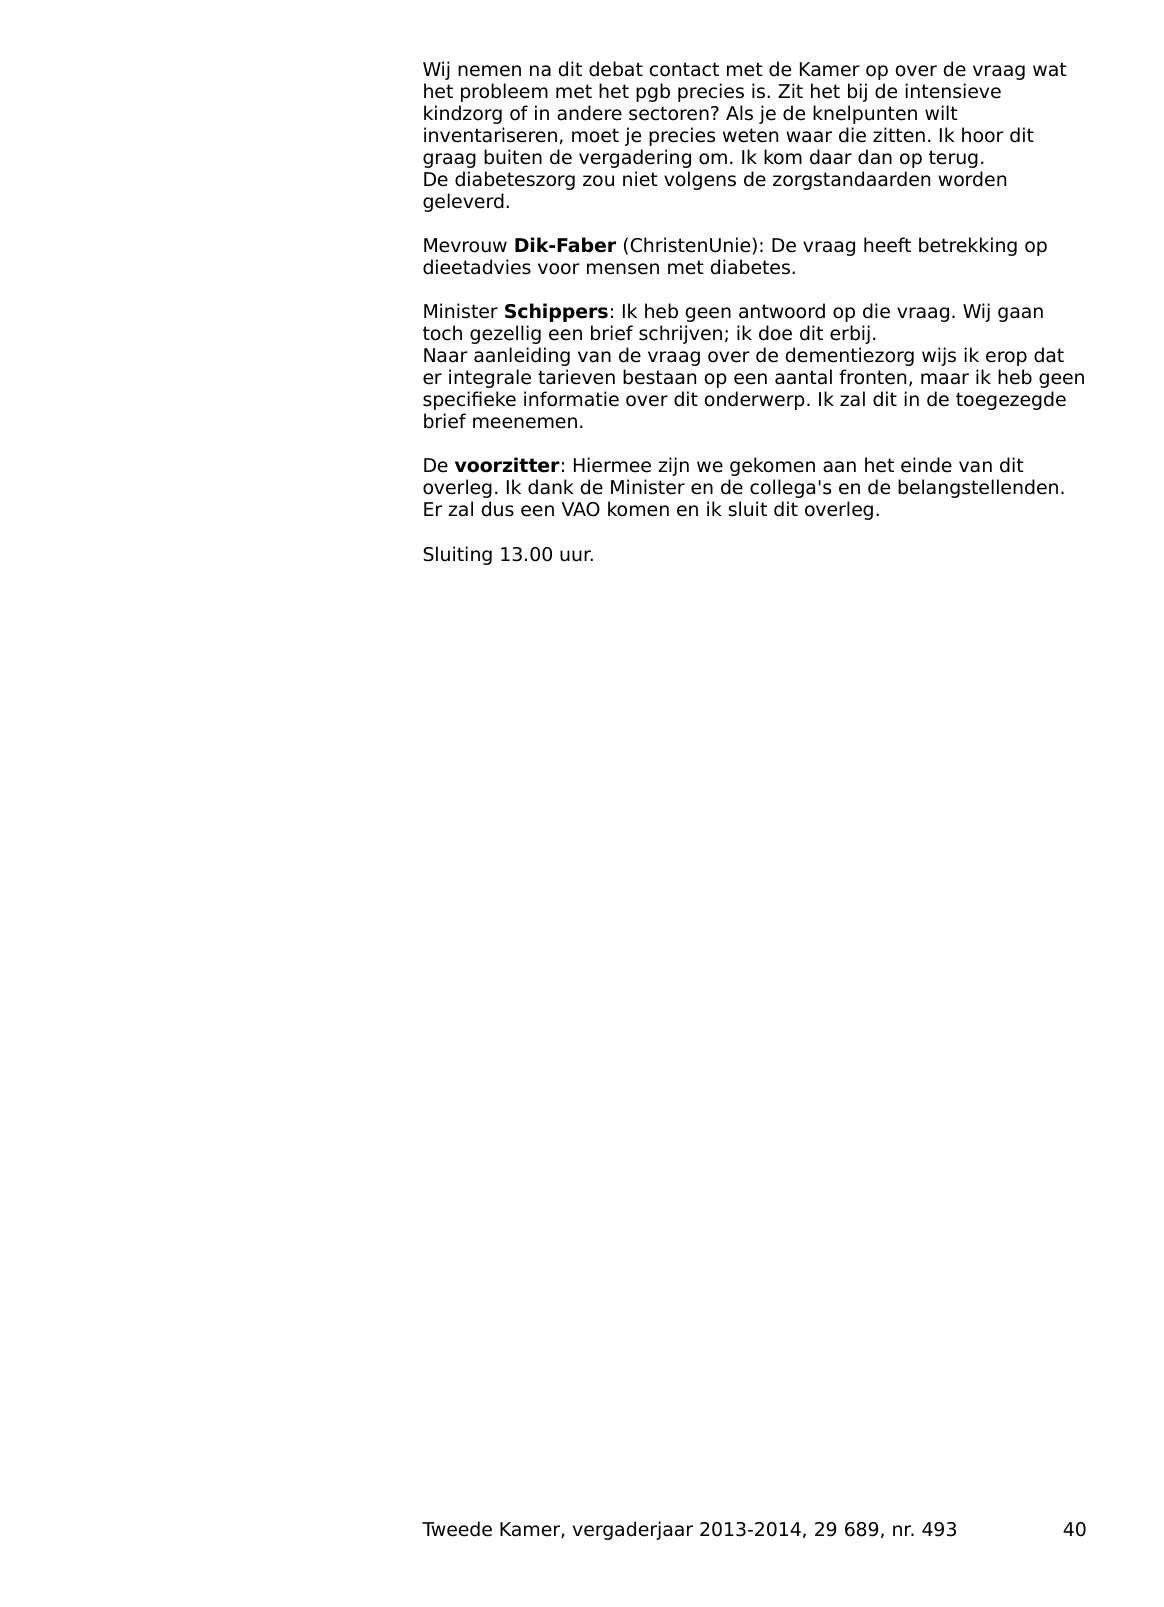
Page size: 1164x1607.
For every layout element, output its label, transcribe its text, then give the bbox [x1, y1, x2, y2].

text Wij nemen na dit debat contact met de Kamer op over de vraag wat het probleem met het pgb precies is. Zit het bij de intensieve kindzorg of in andere sectoren? Als je de knelpunten wilt inventariseren, moet je precies weten waar die zitten. Ik hoor dit graag buiten de vergadering om. Ik kom daar dan op terug. [422, 59, 1087, 169]
text Mevrouw Dik-Faber (ChristenUnie): De vraag heeft betrekking op dieetadvies voor mensen met diabetes. [422, 235, 1087, 279]
text Sluiting 13.00 uur. [422, 543, 1087, 565]
text De diabeteszorg zou niet volgens de zorgstandaarden worden geleverd. [422, 169, 1087, 213]
text Naar aanleiding van de vraag over de dementiezorg wijs ik erop dat er integrale tarieven bestaan op een aantal fronten, maar ik heb geen specifieke informatie over dit onderwerp. Ik zal dit in de toegezegde brief meenemen. [422, 345, 1087, 433]
text De voorzitter: Hiermee zijn we gekomen aan het einde van dit overleg. Ik dank de Minister en de collega's en de belangstellenden. Er zal dus een VAO komen en ik sluit dit overleg. [422, 455, 1087, 521]
text Minister Schippers: Ik heb geen antwoord op die vraag. Wij gaan toch gezellig een brief schrijven; ik doe dit erbij. [422, 301, 1087, 345]
